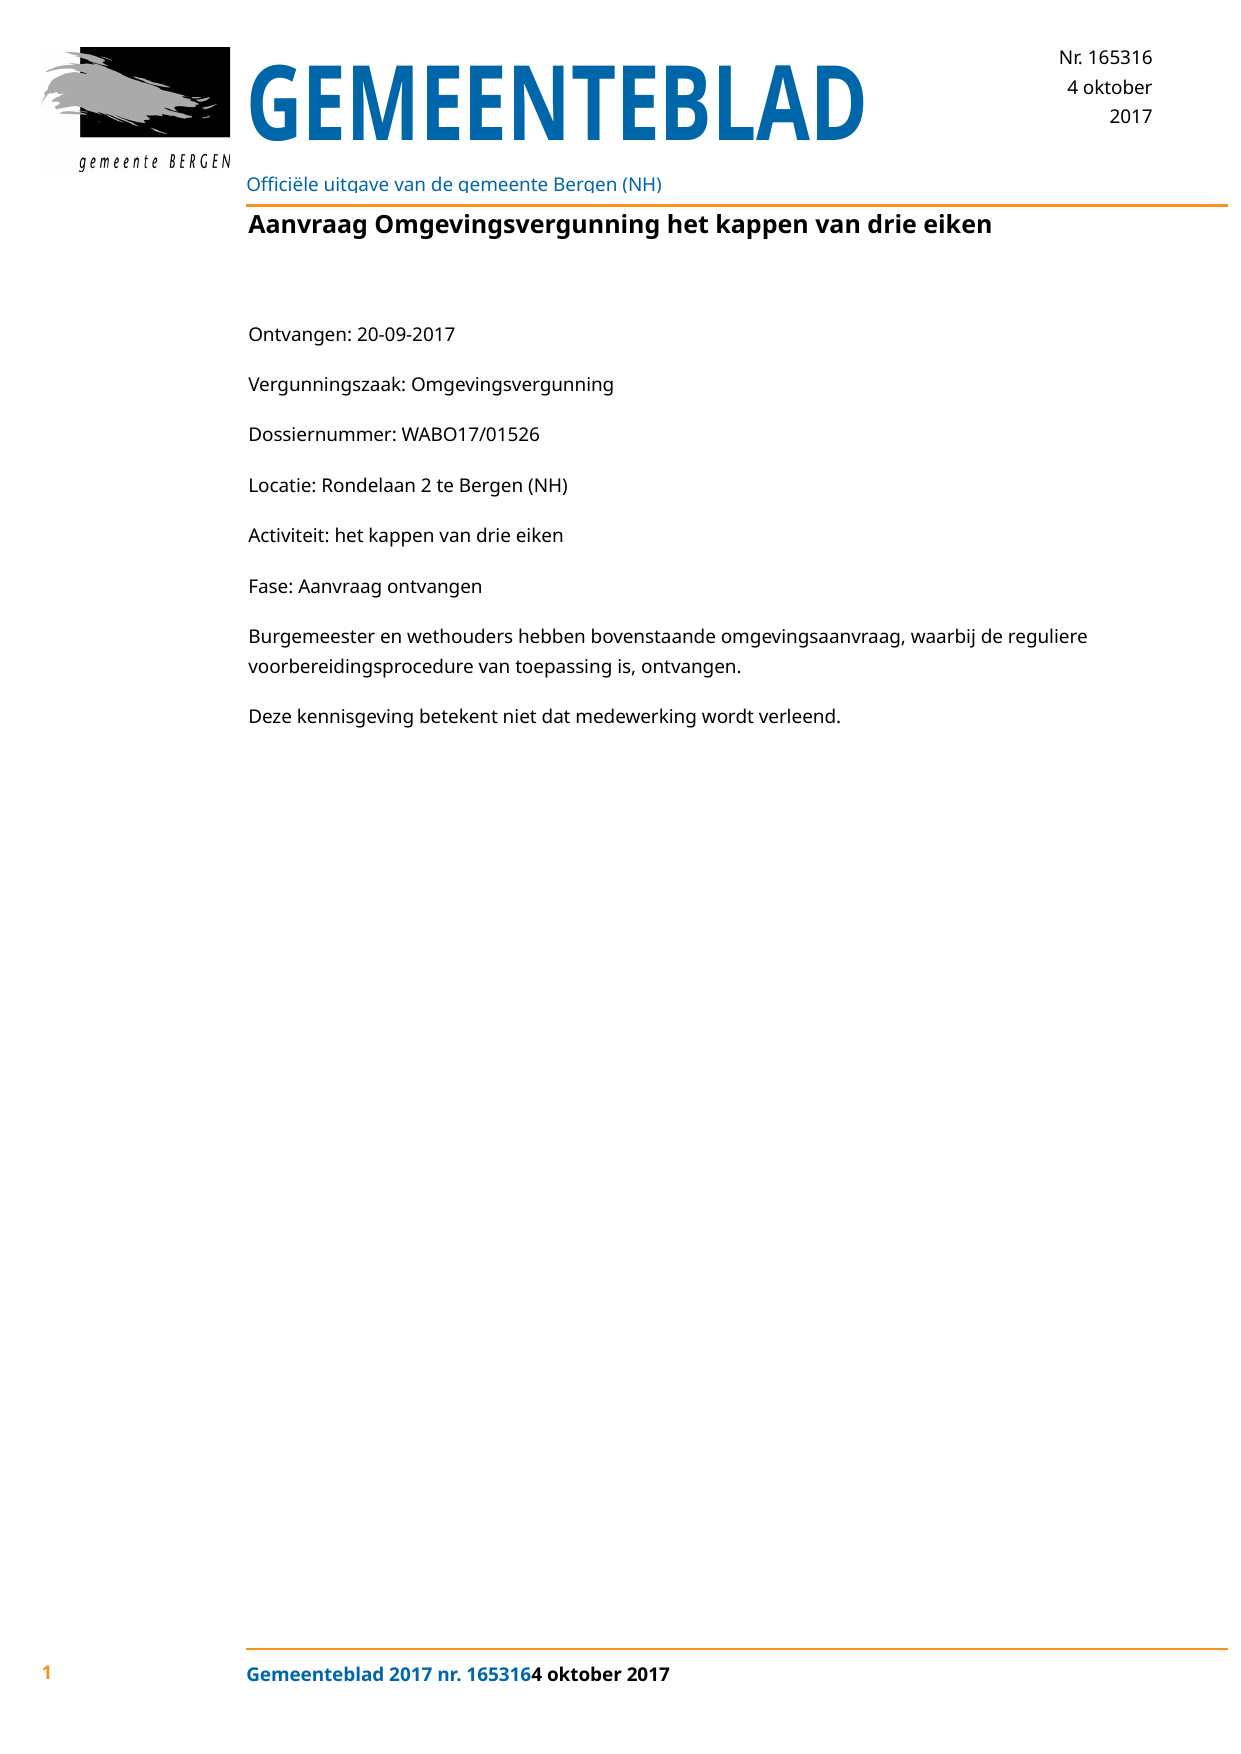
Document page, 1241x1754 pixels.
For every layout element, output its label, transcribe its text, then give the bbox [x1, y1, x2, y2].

text Aanvraag Omgevingsvergunning het kappen van drie eiken [248, 207, 1152, 241]
text Activiteit: het kappen van drie eiken [248, 522, 1152, 548]
text Vergunningszaak: Omgevingsvergunning [248, 371, 1152, 397]
picture [41, 47, 231, 172]
text Dossiernummer: WABO17/01526 [248, 422, 1152, 447]
text Deze kennisgeving betekent niet dat medewerking wordt verleend. [248, 703, 1152, 729]
text Locatie: Rondelaan 2 te Bergen (NH) [248, 472, 1152, 498]
text Fase: Aanvraag ontvangen [248, 573, 1152, 598]
text Ontvangen: 20-09-2017 [248, 321, 1152, 346]
text Burgemeester en wethouders hebben bovenstaande omgevingsaanvraag, waarbij de reguliere voorbereidingsprocedure van toepassing is, ontvangen. [248, 623, 1152, 678]
